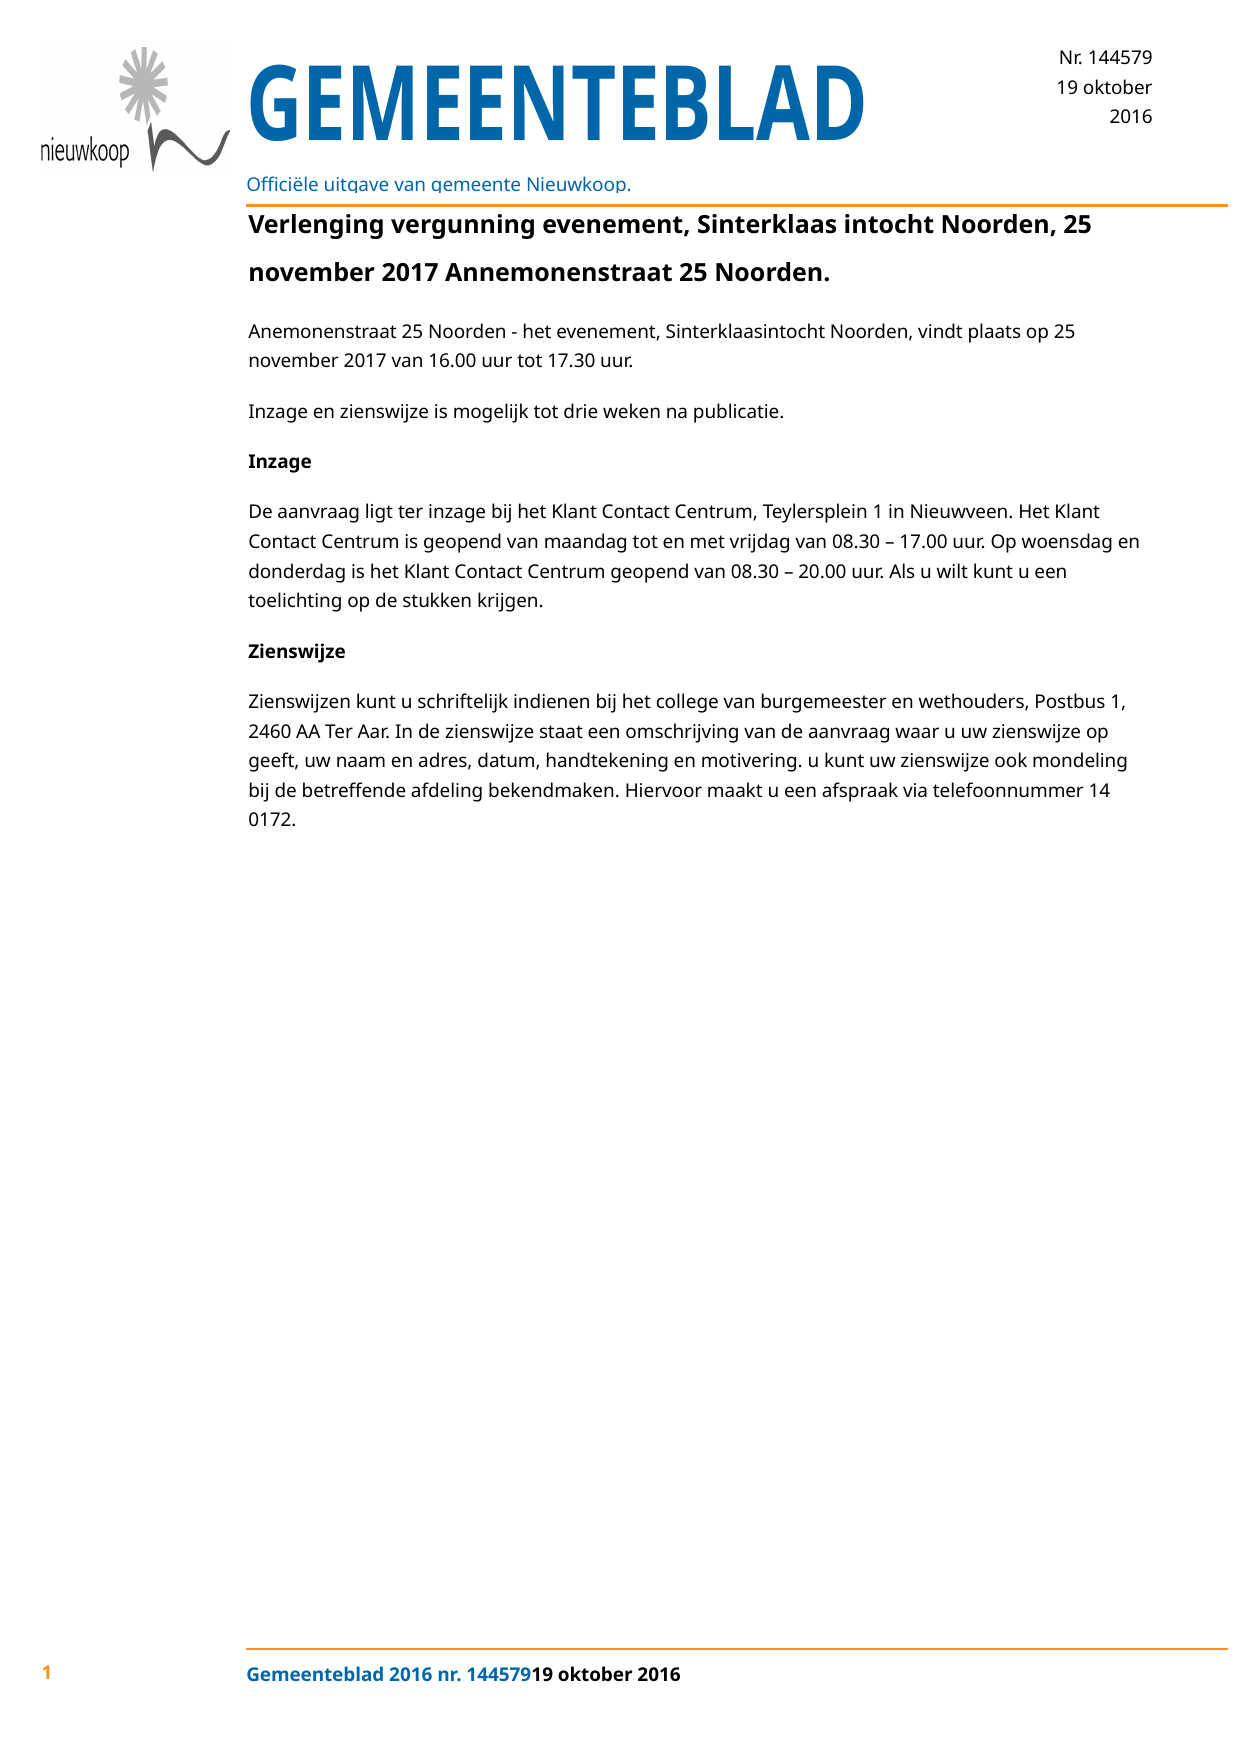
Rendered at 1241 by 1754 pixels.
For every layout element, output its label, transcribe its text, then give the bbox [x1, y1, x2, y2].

text Zienswijze [248, 638, 1152, 664]
text Zienswijzen kunt u schriftelijk indienen bij het college van burgemeester en wethouders, Postbus 1, 2460 AA Ter Aar. In de zienswijze staat een omschrijving van de aanvraag waar u uw zienswijze op geeft, uw naam en adres, datum, handtekening en motivering. u kunt uw zienswijze ook mondeling bij de betreffende afdeling bekendmaken. Hiervoor maakt u een afspraak via telefoonnummer 14 0172. [248, 688, 1152, 832]
text De aanvraag ligt ter inzage bij het Klant Contact Centrum, Teylersplein 1 in Nieuwveen. Het Klant Contact Centrum is geopend van maandag tot en met vrijdag van 08.30 – 17.00 uur. Op woensdag en donderdag is het Klant Contact Centrum geopend van 08.30 – 20.00 uur. Als u wilt kunt u een toelichting op de stukken krijgen. [248, 499, 1152, 613]
text Anemonenstraat 25 Noorden - het evenement, Sinterklaasintocht Noorden, vindt plaats op 25 november 2017 van 16.00 uur tot 17.30 uur. [248, 318, 1152, 373]
text Inzage en zienswijze is mogelijk tot drie weken na publicatie. [248, 398, 1152, 424]
text Inzage [248, 448, 1152, 474]
picture [41, 47, 231, 172]
text Verlenging vergunning evenement, Sinterklaas intocht Noorden, 25 november 2017 Annemonenstraat 25 Noorden. [248, 207, 1152, 288]
